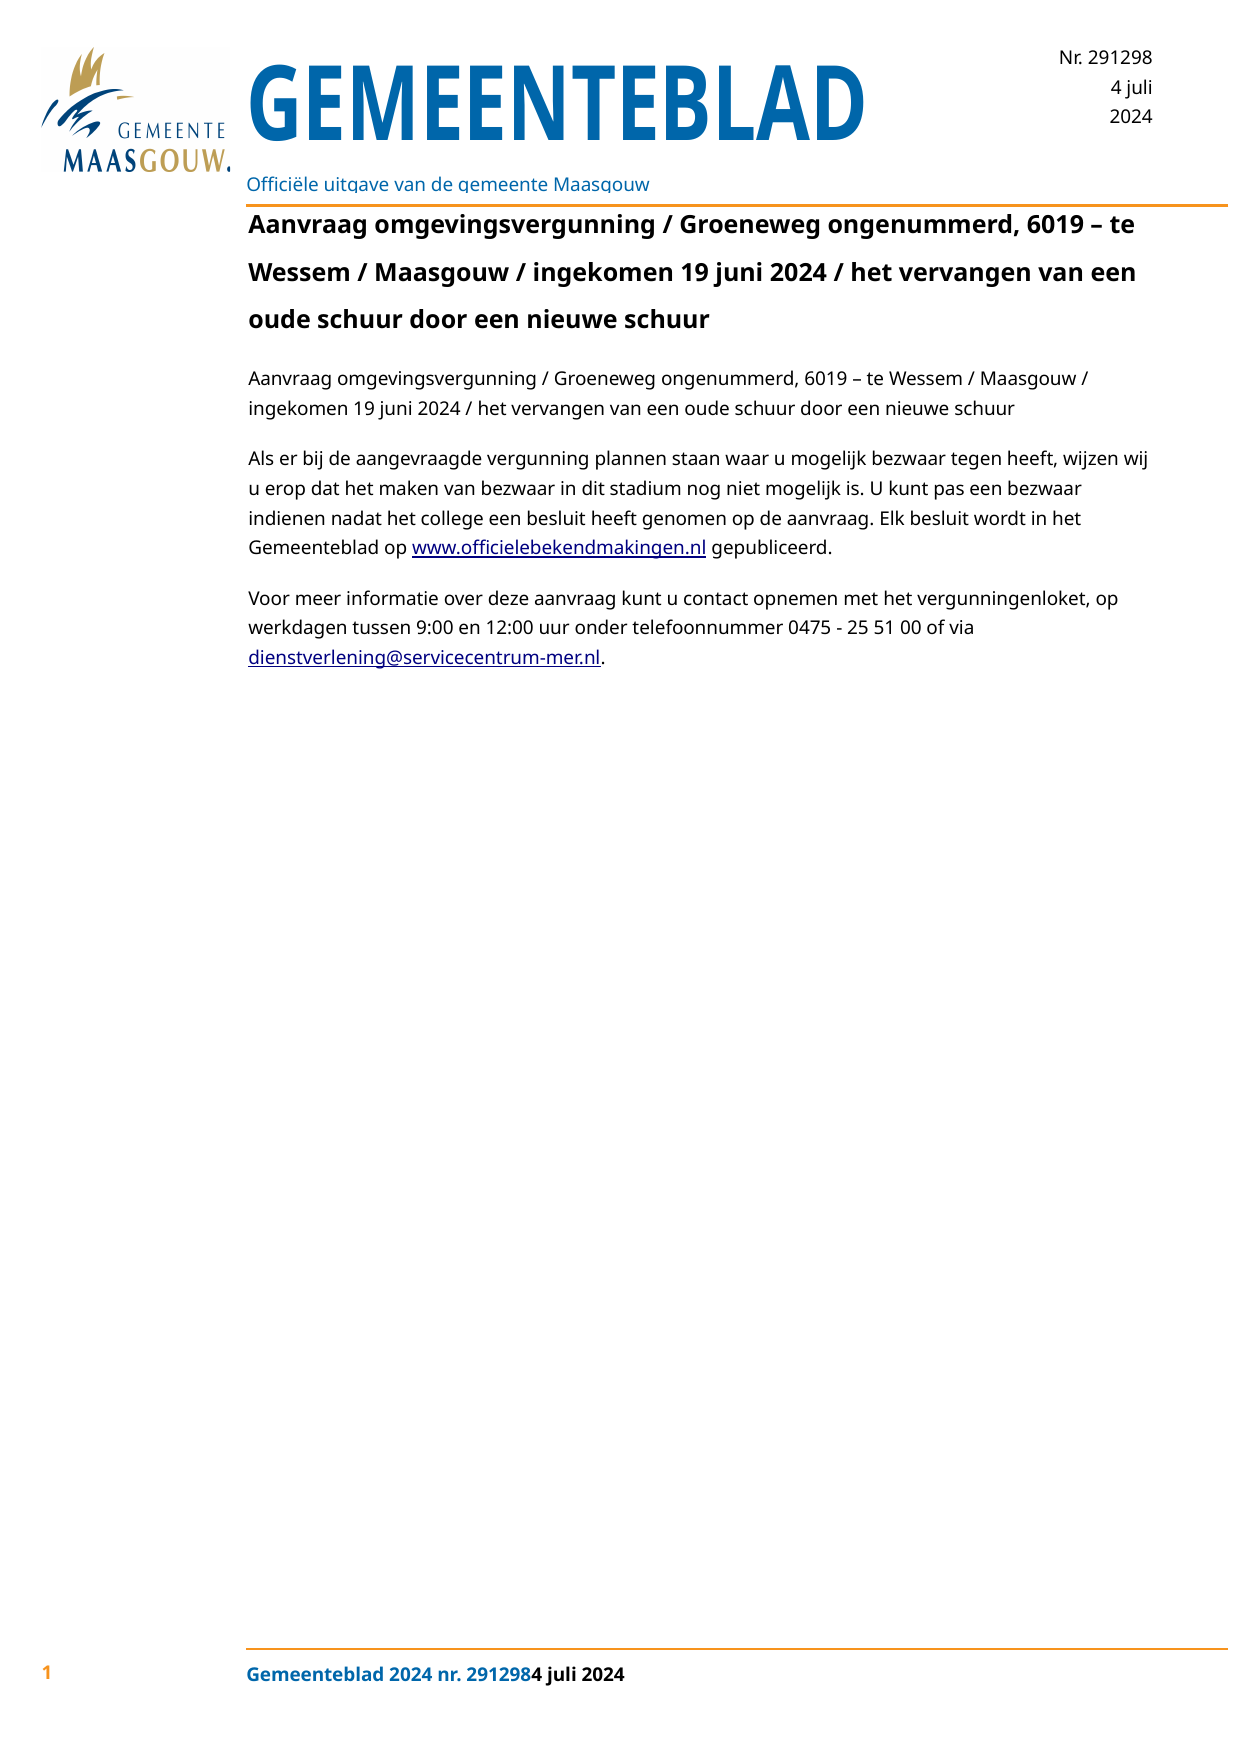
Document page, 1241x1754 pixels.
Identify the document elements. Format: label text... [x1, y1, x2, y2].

text Als er bij de aangevraagde vergunning plannen staan waar u mogelijk bezwaar tegen heeft, wijzen wij u erop dat het maken van bezwaar in dit stadium nog niet mogelijk is. U kunt pas een bezwaar indienen nadat het college een besluit heeft genomen op de aanvraag. Elk besluit wordt in het Gemeenteblad op www.officielebekendmakingen.nl gepubliceerd. [248, 446, 1152, 560]
picture [41, 47, 231, 172]
text Aanvraag omgevingsvergunning / Groeneweg ongenummerd, 6019 – te Wessem / Maasgouw / ingekomen 19 juni 2024 / het vervangen van een oude schuur door een nieuwe schuur [248, 207, 1152, 336]
text Aanvraag omgevingsvergunning / Groeneweg ongenummerd, 6019 – te Wessem / Maasgouw / ingekomen 19 juni 2024 / het vervangen van een oude schuur door een nieuwe schuur [248, 366, 1152, 421]
text Voor meer informatie over deze aanvraag kunt u contact opnemen met het vergunningenloket, op werkdagen tussen 9:00 en 12:00 uur onder telefoonnummer 0475 - 25 51 00 of via dienstverlening@servicecentrum-mer.nl. [248, 585, 1152, 669]
